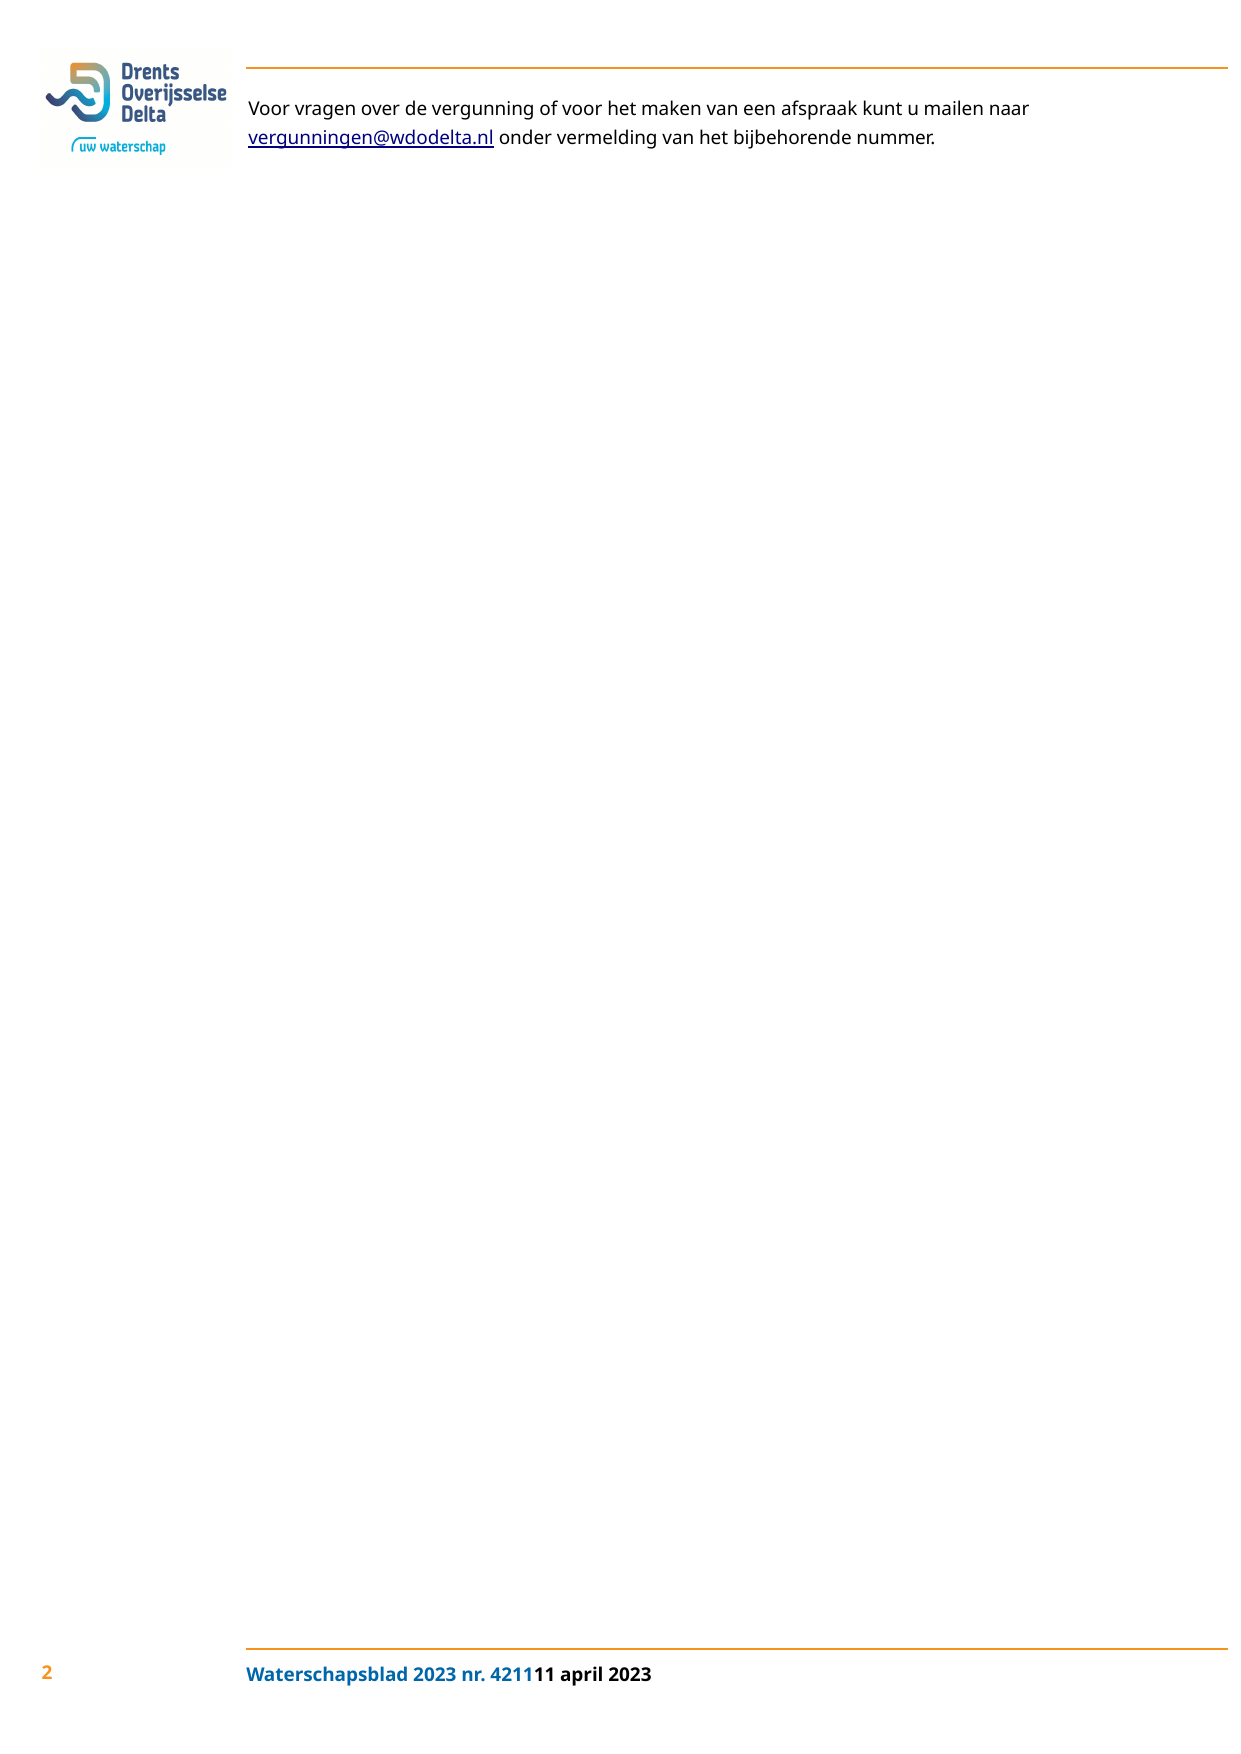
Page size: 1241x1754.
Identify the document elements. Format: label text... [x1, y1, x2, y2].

text Voor vragen over de vergunning of voor het maken van een afspraak kunt u mailen naar vergunningen@wdodelta.nl onder vermelding van het bijbehorende nummer. [248, 95, 1152, 150]
picture [41, 47, 231, 172]
